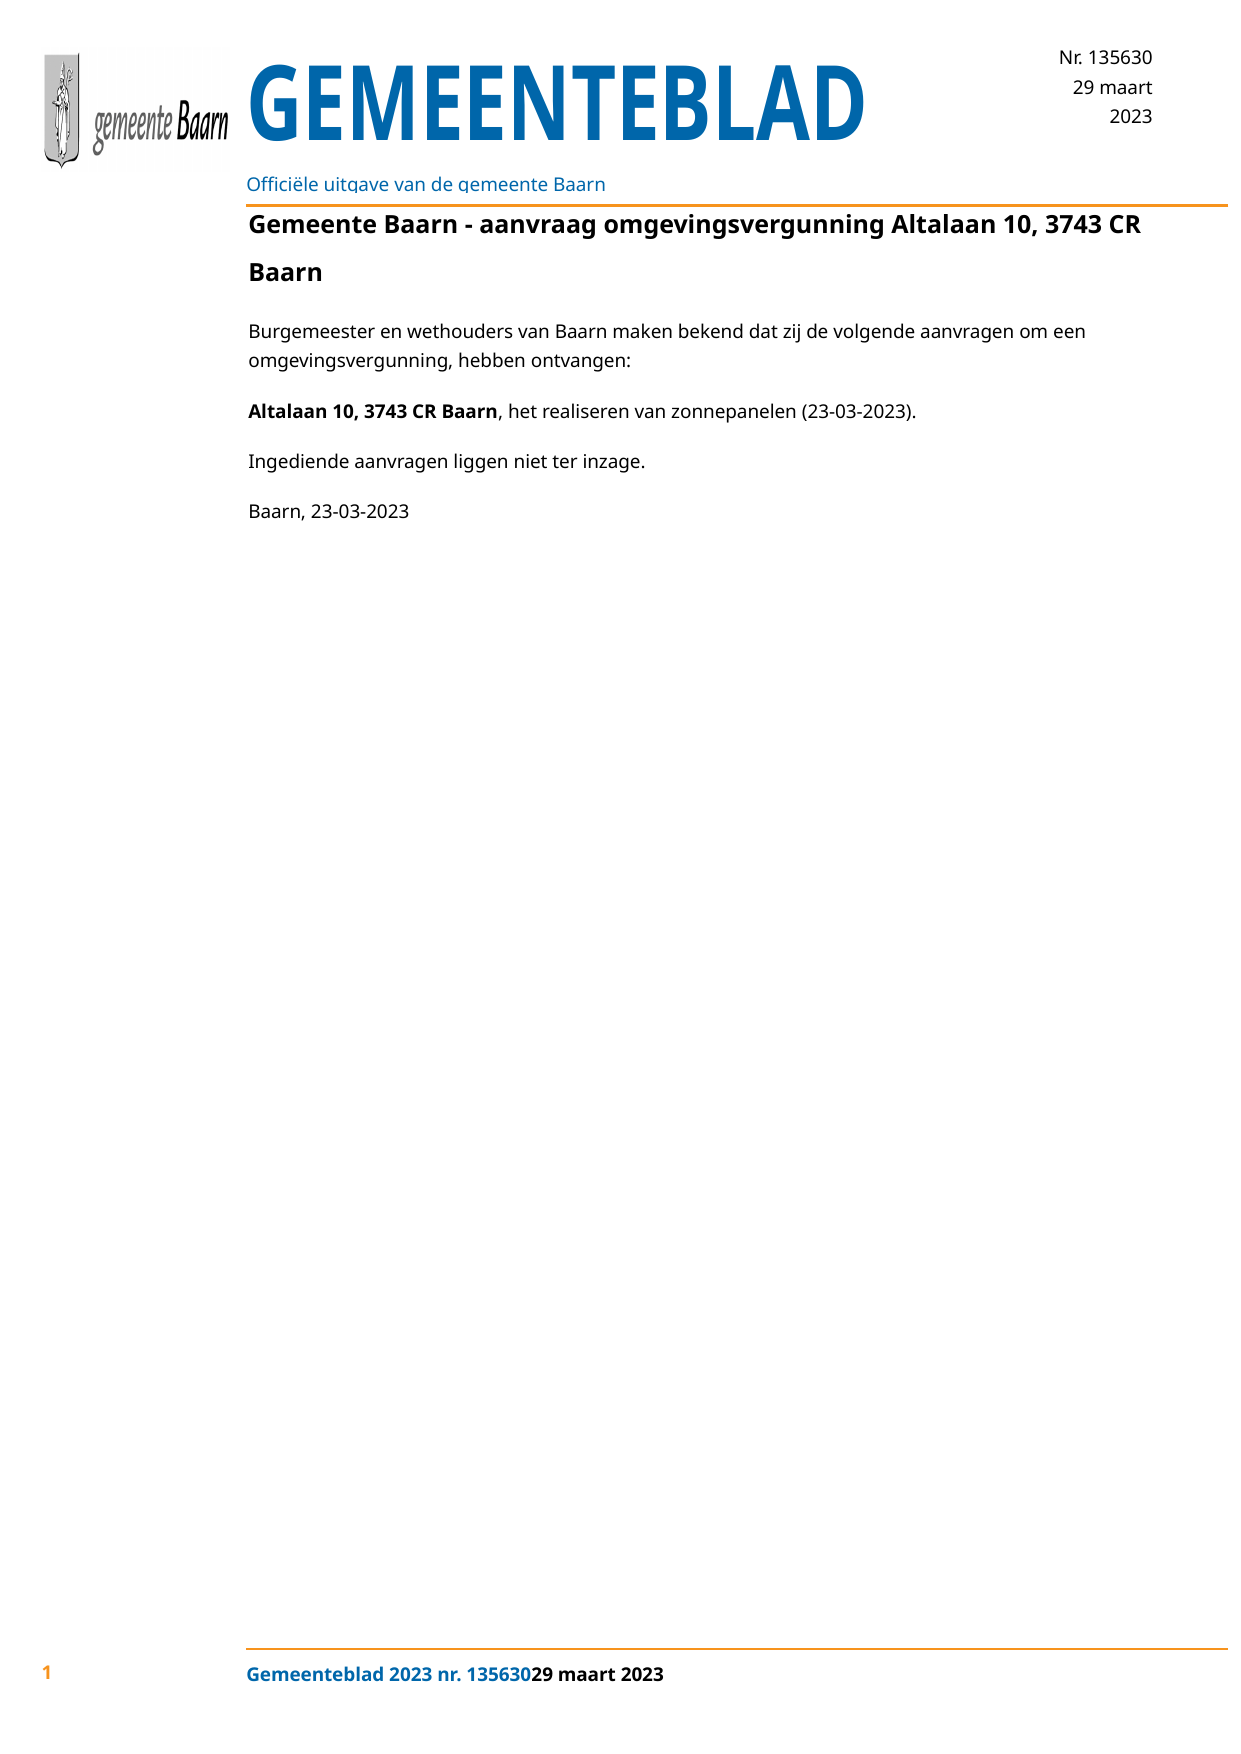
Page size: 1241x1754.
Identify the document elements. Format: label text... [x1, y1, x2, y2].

text Burgemeester en wethouders van Baarn maken bekend dat zij de volgende aanvragen om een omgevingsvergunning, hebben ontvangen: [248, 318, 1152, 373]
text Baarn, 23-03-2023 [248, 499, 1152, 524]
picture [41, 47, 231, 172]
text Altalaan 10, 3743 CR Baarn, het realiseren van zonnepanelen (23-03-2023). [248, 398, 1152, 424]
text Gemeente Baarn - aanvraag omgevingsvergunning Altalaan 10, 3743 CR Baarn [248, 207, 1152, 288]
text Ingediende aanvragen liggen niet ter inzage. [248, 448, 1152, 474]
